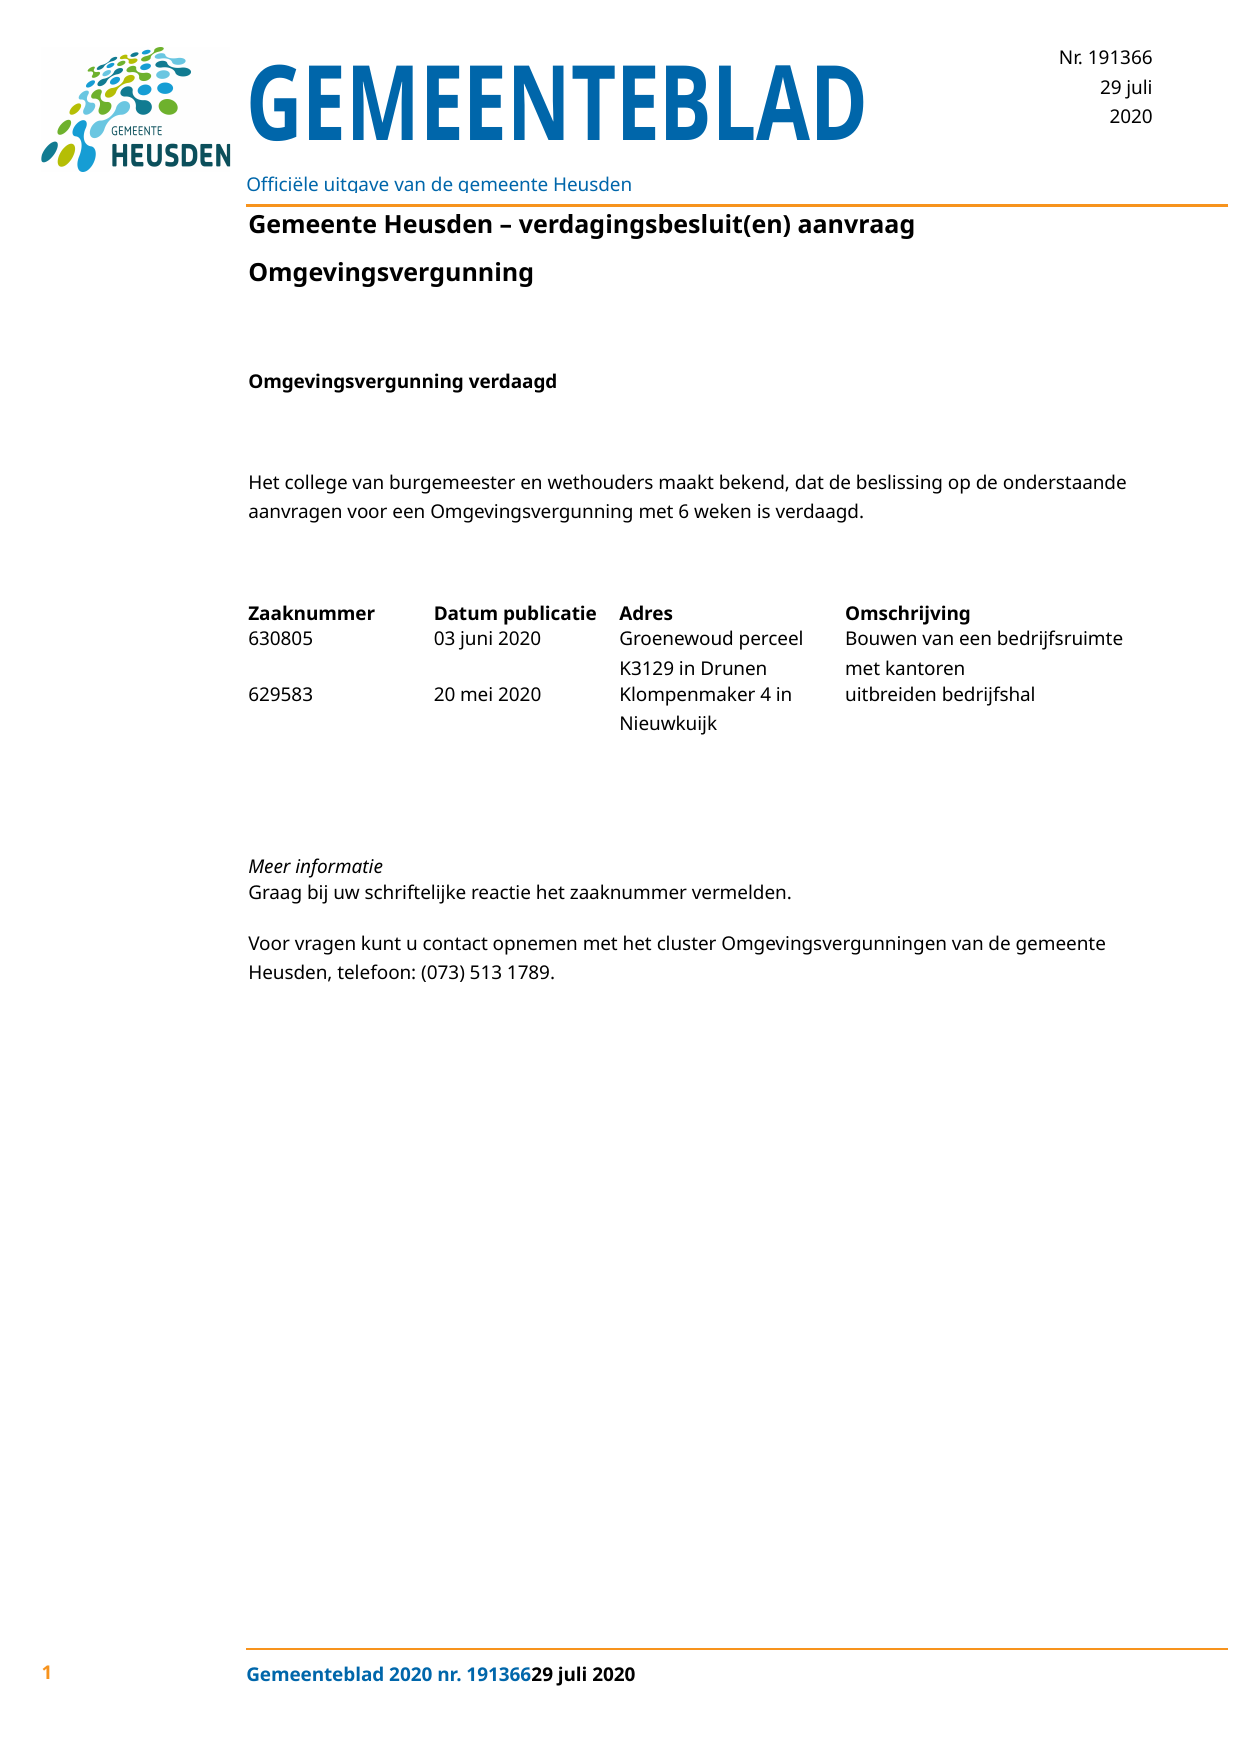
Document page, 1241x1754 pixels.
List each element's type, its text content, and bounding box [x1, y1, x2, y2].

table_header Zaaknummer [248, 600, 433, 625]
table_cell 630805 [248, 625, 433, 681]
table_header Omschrijving [845, 600, 1152, 625]
table_cell uitbreiden bedrijfshal [845, 681, 1152, 736]
text Omgevingsvergunning verdaagd [248, 368, 1152, 394]
table_cell 629583 [248, 681, 433, 736]
table_header Datum publicatie [434, 600, 619, 625]
text Graag bij uw schriftelijke reactie het zaaknummer vermelden. [248, 879, 1152, 905]
text Voor vragen kunt u contact opnemen met het cluster Omgevingsvergunningen van de gemeente Heusden, telefoon: (073) 513 1789. [248, 930, 1152, 985]
text Gemeente Heusden – verdagingsbesluit(en) aanvraag Omgevingsvergunning [248, 207, 1152, 288]
table_cell Groenewoud perceel K3129 in Drunen [619, 625, 845, 681]
table_header Adres [619, 600, 845, 625]
text Het college van burgemeester en wethouders maakt bekend, dat de beslissing op de onderstaande aanvragen voor een Omgevingsvergunning met 6 weken is verdaagd. [248, 469, 1152, 524]
table_cell Bouwen van een bedrijfsruimte met kantoren [845, 625, 1152, 681]
table_cell 03 juni 2020 [434, 625, 619, 681]
table_cell Klompenmaker 4 in Nieuwkuijk [619, 681, 845, 736]
table_cell 20 mei 2020 [434, 681, 619, 736]
picture [41, 47, 231, 172]
text Meer informatie [248, 854, 1152, 879]
